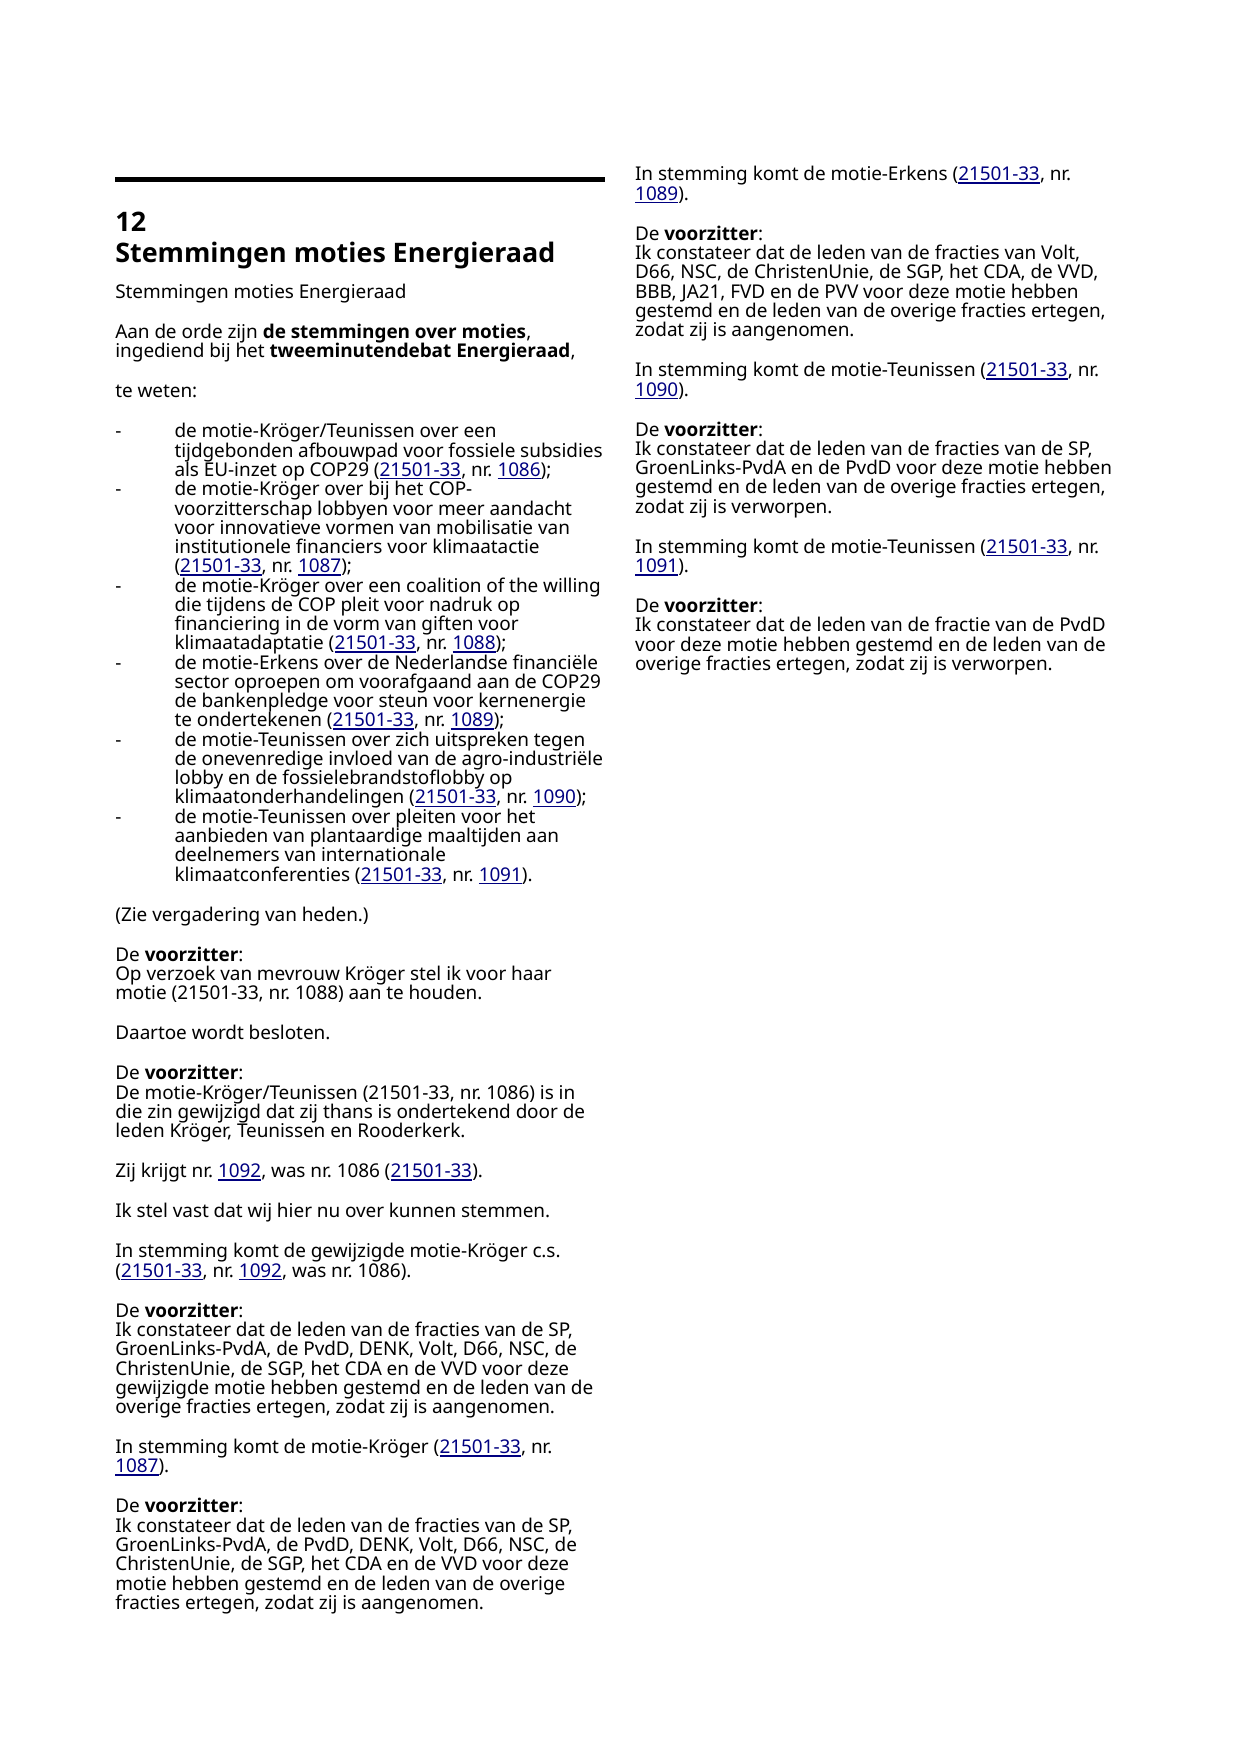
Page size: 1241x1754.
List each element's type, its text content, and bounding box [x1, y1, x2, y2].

list de motie-Teunissen over pleiten voor het aanbieden van plantaardige maaltijden aan deelnemers van internationale klimaatconferenties (21501-33, nr. 1091). [115, 808, 605, 885]
text De voorzitter: [115, 946, 605, 965]
text In stemming komt de motie-Teunissen (21501-33, nr. 1091). [635, 538, 1125, 576]
text De voorzitter: [635, 421, 1125, 440]
text Ik constateer dat de leden van de fractie van de PvdD voor deze motie hebben gestemd en de leden van de overige fracties ertegen, zodat zij is verworpen. [635, 616, 1125, 674]
text (Zie vergadering van heden.) [115, 906, 605, 925]
text Ik stel vast dat wij hier nu over kunnen stemmen. [115, 1202, 605, 1221]
text De voorzitter: [115, 1302, 605, 1321]
list de motie-Kröger over bij het COP-voorzitterschap lobbyen voor meer aandacht voor innovatieve vormen van mobilisatie van institutionele financiers voor klimaatactie (21501-33, nr. 1087); [115, 480, 605, 577]
text Ik constateer dat de leden van de fracties van Volt, D66, NSC, de ChristenUnie, de SGP, het CDA, de VVD, BBB, JA21, FVD en de PVV voor deze motie hebben gestemd en de leden van de overige fracties ertegen, zodat zij is aangenomen. [635, 244, 1125, 340]
text Daartoe wordt besloten. [115, 1024, 605, 1043]
text In stemming komt de motie-Teunissen (21501-33, nr. 1090). [635, 361, 1125, 400]
text Ik constateer dat de leden van de fracties van de SP, GroenLinks-PvdA en de PvdD voor deze motie hebben gestemd en de leden van de overige fracties ertegen, zodat zij is verworpen. [635, 440, 1125, 517]
text Zij krijgt nr. 1092, was nr. 1086 (21501-33). [115, 1162, 605, 1181]
text De motie-Kröger/Teunissen (21501-33, nr. 1086) is in die zin gewijzigd dat zij thans is ondertekend door de leden Kröger, Teunissen en Rooderkerk. [115, 1084, 605, 1141]
text Aan de orde zijn de stemmingen over moties, ingediend bij het tweeminutendebat Energieraad, [115, 323, 605, 362]
text Stemmingen moties Energieraad [115, 239, 605, 283]
text te weten: [115, 382, 605, 402]
list de motie-Teunissen over zich uitspreken tegen de onevenredige invloed van de agro-industriële lobby en de fossielebrandstoflobby op klimaatonderhandelingen (21501-33, nr. 1090); [115, 731, 605, 808]
list de motie-Erkens over de Nederlandse financiële sector oproepen om voorafgaand aan de COP29 de bankenpledge voor steun voor kernenergie te ondertekenen (21501-33, nr. 1089); [115, 654, 605, 731]
text Ik constateer dat de leden van de fracties van de SP, GroenLinks-PvdA, de PvdD, DENK, Volt, D66, NSC, de ChristenUnie, de SGP, het CDA en de VVD voor deze motie hebben gestemd en de leden van de overige fracties ertegen, zodat zij is aangenomen. [115, 1517, 605, 1613]
text In stemming komt de motie-Erkens (21501-33, nr. 1089). [635, 165, 1125, 204]
text In stemming komt de motie-Kröger (21501-33, nr. 1087). [115, 1438, 605, 1477]
text De voorzitter: [635, 225, 1125, 244]
list de motie-Kröger/Teunissen over een tijdgebonden afbouwpad voor fossiele subsidies als EU-inzet op COP29 (21501-33, nr. 1086); [115, 422, 605, 480]
text In stemming komt de gewijzigde motie-Kröger c.s. (21501-33, nr. 1092, was nr. 1086). [115, 1242, 605, 1281]
text 12 [115, 203, 605, 239]
text De voorzitter: [635, 597, 1125, 616]
text De voorzitter: [115, 1497, 605, 1517]
text De voorzitter: [115, 1064, 605, 1084]
text Op verzoek van mevrouw Kröger stel ik voor haar motie (21501-33, nr. 1088) aan te houden. [115, 965, 605, 1003]
text Ik constateer dat de leden van de fracties van de SP, GroenLinks-PvdA, de PvdD, DENK, Volt, D66, NSC, de ChristenUnie, de SGP, het CDA en de VVD voor deze gewijzigde motie hebben gestemd en de leden van de overige fracties ertegen, zodat zij is aangenomen. [115, 1321, 605, 1417]
list de motie-Kröger over een coalition of the willing die tijdens de COP pleit voor nadruk op financiering in de vorm van giften voor klimaatadaptatie (21501-33, nr. 1088); [115, 577, 605, 654]
text Stemmingen moties Energieraad [115, 283, 605, 302]
